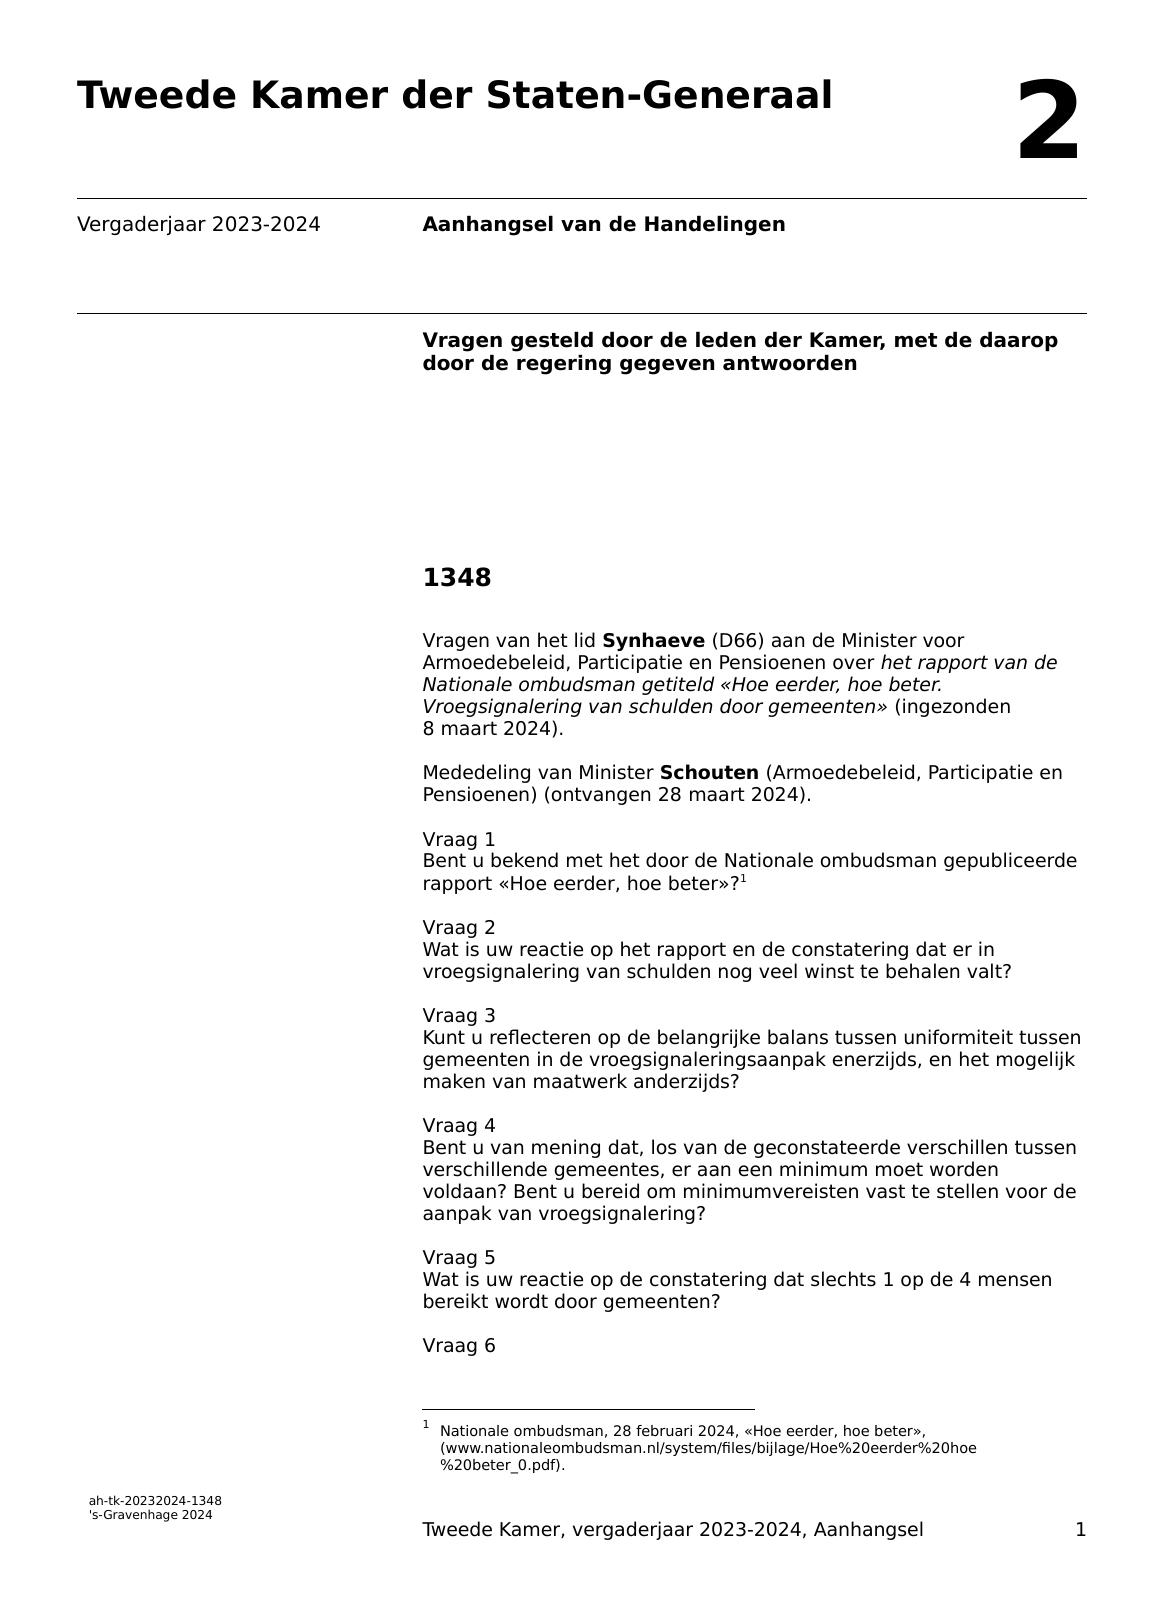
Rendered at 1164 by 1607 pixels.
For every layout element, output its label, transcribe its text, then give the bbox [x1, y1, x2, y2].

text ah-tk-20232024-1348 [88, 1494, 323, 1508]
table_cell Vergaderjaar 2023-2024 [77, 199, 422, 313]
text 1348 [422, 563, 1087, 592]
table_cell Aanhangsel van de Handelingen [422, 199, 1087, 313]
text Bent u bekend met het door de Nationale ombudsman gepubliceerde rapport «Hoe eerder, hoe beter»? [422, 850, 1087, 894]
text Wat is uw reactie op het rapport en de constatering dat er in vroegsignalering van schulden nog veel winst te behalen valt? [422, 938, 1087, 982]
text Vraag 6 [422, 1335, 1087, 1357]
text 's-Gravenhage 2024 [88, 1508, 323, 1522]
text Bent u van mening dat, los van de geconstateerde verschillen tussen verschillende gemeentes, er aan een minimum moet worden voldaan? Bent u bereid om minimumvereisten vast te stellen voor de aanpak van vroegsignalering? [422, 1137, 1087, 1225]
text Vragen van het lid Synhaeve (D66) aan de Minister voor Armoedebeleid, Participatie en Pensioenen over het rapport van de Nationale ombudsman getiteld «Hoe eerder, hoe beter. Vroegsignalering van schulden door gemeenten» (ingezonden 8 maart 2024). [422, 630, 1087, 740]
text Nationale ombudsman, 28 februari 2024, «Hoe eerder, hoe beter», (www.nationaleombudsman.nl/system/files/bijlage/Hoe%20eerder%20hoe%20beter_0.pdf). [422, 1418, 1087, 1474]
text Vraag 5 [422, 1247, 1087, 1269]
table_cell [77, 314, 422, 375]
text Vraag 4 [422, 1115, 1087, 1137]
text Mededeling van Minister Schouten (Armoedebeleid, Participatie en Pensioenen) (ontvangen 28 maart 2024). [422, 762, 1087, 806]
table_cell Vragen gesteld door de leden der Kamer, met de daarop door de regering gegeven antwoorden [422, 314, 1087, 375]
text Vraag 3 [422, 1005, 1087, 1027]
text Vraag 1 [422, 828, 1087, 850]
text Kunt u reflecteren op de belangrijke balans tussen uniformiteit tussen gemeenten in de vroegsignaleringsaanpak enerzijds, en het mogelijk maken van maatwerk anderzijds? [422, 1027, 1087, 1093]
text Vraag 2 [422, 917, 1087, 938]
text Wat is uw reactie op de constatering dat slechts 1 op de 4 mensen bereikt wordt door gemeenten? [422, 1269, 1087, 1313]
table_header 2 [886, 59, 1087, 198]
table_header Tweede Kamer der Staten-Generaal [77, 59, 886, 198]
